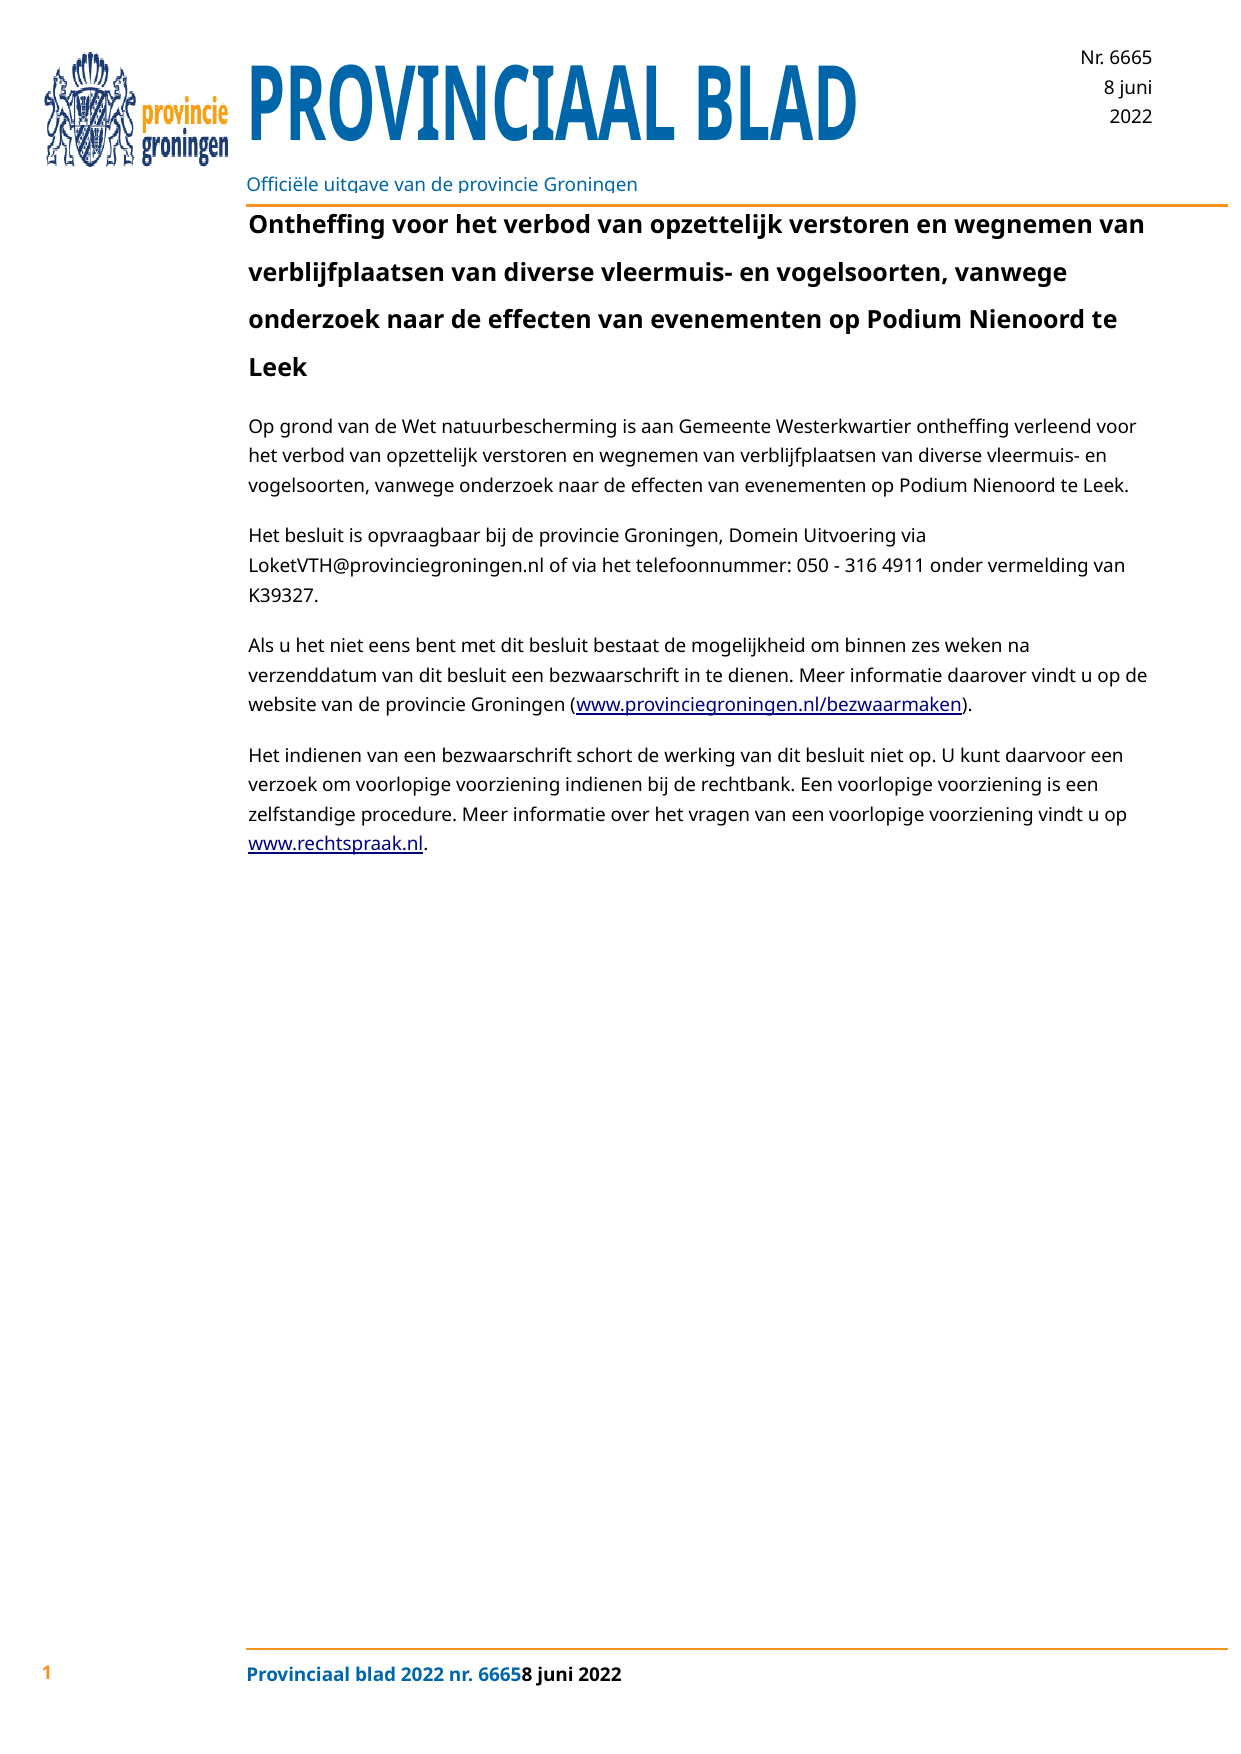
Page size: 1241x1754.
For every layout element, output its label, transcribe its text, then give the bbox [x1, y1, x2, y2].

text Op grond van de Wet natuurbescherming is aan Gemeente Westerkwartier ontheffing verleend voor het verbod van opzettelijk verstoren en wegnemen van verblijfplaatsen van diverse vleermuis- en vogelsoorten, vanwege onderzoek naar de effecten van evenementen op Podium Nienoord te Leek. [248, 413, 1152, 498]
picture [41, 47, 231, 172]
text Als u het niet eens bent met dit besluit bestaat de mogelijkheid om binnen zes weken na verzenddatum van dit besluit een bezwaarschrift in te dienen. Meer informatie daarover vindt u op de website van de provincie Groningen (www.provinciegroningen.nl/bezwaarmaken). [248, 632, 1152, 717]
text Het indienen van een bezwaarschrift schort de werking van dit besluit niet op. U kunt daarvoor een verzoek om voorlopige voorziening indienen bij de rechtbank. Een voorlopige voorziening is een zelfstandige procedure. Meer informatie over het vragen van een voorlopige voorziening vindt u op www.rechtspraak.nl. [248, 742, 1152, 856]
text Ontheffing voor het verbod van opzettelijk verstoren en wegnemen van verblijfplaatsen van diverse vleermuis- en vogelsoorten, vanwege onderzoek naar de effecten van evenementen op Podium Nienoord te Leek [248, 207, 1152, 384]
text Het besluit is opvraagbaar bij de provincie Groningen, Domein Uitvoering via LoketVTH@provinciegroningen.nl of via het telefoonnummer: 050 - 316 4911 onder vermelding van K39327. [248, 523, 1152, 608]
